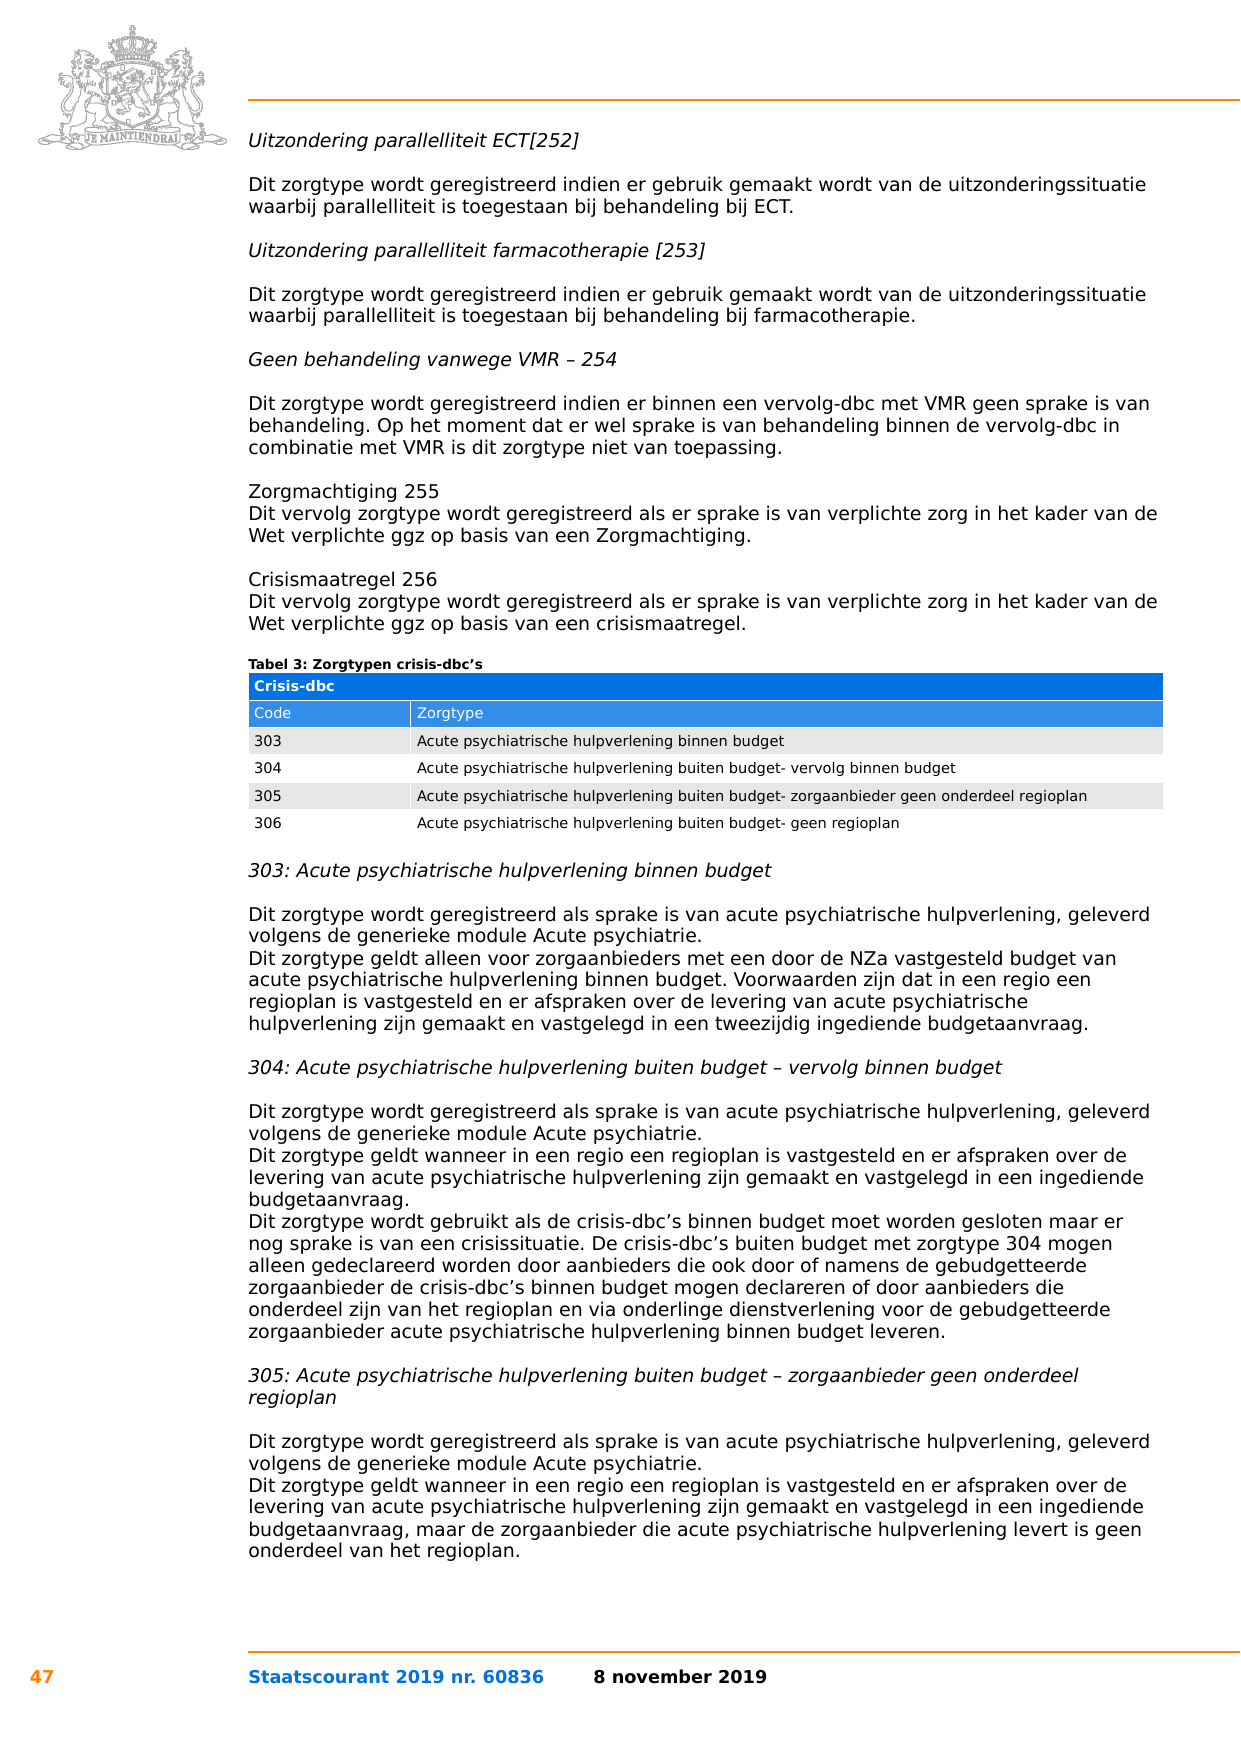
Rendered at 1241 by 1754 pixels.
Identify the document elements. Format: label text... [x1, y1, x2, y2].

text Zorgmachtiging 255 [248, 481, 1163, 503]
subtitle Uitzondering parallelliteit ECT[252] [248, 130, 1163, 152]
table_cell 304 [249, 756, 410, 782]
subtitle 304: Acute psychiatrische hulpverlening buiten budget – vervolg binnen budget [248, 1057, 1163, 1079]
table_header Tabel 3: Zorgtypen crisis-dbc’s [248, 657, 1163, 672]
table_cell 303 [249, 728, 410, 754]
text Dit zorgtype geldt wanneer in een regio een regioplan is vastgesteld en er afspraken over de levering van acute psychiatrische hulpverlening zijn gemaakt en vastgelegd in een ingediende budgetaanvraag, maar de zorgaanbieder die acute psychiatrische hulpverlening levert is geen onderdeel van het regioplan. [248, 1474, 1163, 1562]
table_cell Crisis-dbc [249, 673, 1163, 700]
table_cell Acute psychiatrische hulpverlening buiten budget- zorgaanbieder geen onderdeel regioplan [411, 783, 1163, 809]
text Dit zorgtype wordt geregistreerd als sprake is van acute psychiatrische hulpverlening, geleverd volgens de generieke module Acute psychiatrie. [248, 1431, 1163, 1474]
table_cell Acute psychiatrische hulpverlening buiten budget- geen regioplan [411, 810, 1163, 837]
text Dit vervolg zorgtype wordt geregistreerd als er sprake is van verplichte zorg in het kader van de Wet verplichte ggz op basis van een Zorgmachtiging. [248, 503, 1163, 547]
table_cell 305 [249, 783, 410, 809]
subtitle 305: Acute psychiatrische hulpverlening buiten budget – zorgaanbieder geen onderdeel regioplan [248, 1365, 1163, 1409]
text Dit vervolg zorgtype wordt geregistreerd als er sprake is van verplichte zorg in het kader van de Wet verplichte ggz op basis van een crisismaatregel. [248, 591, 1163, 635]
table_cell Code [249, 701, 410, 727]
table_cell 306 [249, 810, 410, 837]
picture [38, 25, 227, 150]
table_cell Zorgtype [411, 701, 1163, 727]
text Dit zorgtype wordt geregistreerd als sprake is van acute psychiatrische hulpverlening, geleverd volgens de generieke module Acute psychiatrie. [248, 903, 1163, 947]
text Dit zorgtype wordt geregistreerd indien er gebruik gemaakt wordt van de uitzonderingssituatie waarbij parallelliteit is toegestaan bij behandeling bij ECT. [248, 174, 1163, 218]
subtitle Geen behandeling vanwege VMR – 254 [248, 349, 1163, 371]
text Dit zorgtype wordt geregistreerd indien er gebruik gemaakt wordt van de uitzonderingssituatie waarbij parallelliteit is toegestaan bij behandeling bij farmacotherapie. [248, 283, 1163, 327]
table_cell Acute psychiatrische hulpverlening binnen budget [411, 728, 1163, 754]
text Dit zorgtype wordt gebruikt als de crisis-dbc’s binnen budget moet worden gesloten maar er nog sprake is van een crisissituatie. De crisis-dbc’s buiten budget met zorgtype 304 mogen alleen gedeclareerd worden door aanbieders die ook door of namens de gebudgetteerde zorgaanbieder de crisis-dbc’s binnen budget mogen declareren of door aanbieders die onderdeel zijn van het regioplan en via onderlinge dienstverlening voor de gebudgetteerde zorgaanbieder acute psychiatrische hulpverlening binnen budget leveren. [248, 1211, 1163, 1343]
text Dit zorgtype wordt geregistreerd indien er binnen een vervolg-dbc met VMR geen sprake is van behandeling. Op het moment dat er wel sprake is van behandeling binnen de vervolg-dbc in combinatie met VMR is dit zorgtype niet van toepassing. [248, 393, 1163, 459]
table_cell Acute psychiatrische hulpverlening buiten budget- vervolg binnen budget [411, 756, 1163, 782]
text Dit zorgtype geldt alleen voor zorgaanbieders met een door de NZa vastgesteld budget van acute psychiatrische hulpverlening binnen budget. Voorwaarden zijn dat in een regio een regioplan is vastgesteld en er afspraken over de levering van acute psychiatrische hulpverlening zijn gemaakt en vastgelegd in een tweezijdig ingediende budgetaanvraag. [248, 947, 1163, 1035]
text Dit zorgtype wordt geregistreerd als sprake is van acute psychiatrische hulpverlening, geleverd volgens de generieke module Acute psychiatrie. [248, 1101, 1163, 1145]
text Crisismaatregel 256 [248, 569, 1163, 591]
subtitle Uitzondering parallelliteit farmacotherapie [253] [248, 239, 1163, 262]
subtitle 303: Acute psychiatrische hulpverlening binnen budget [248, 859, 1163, 882]
text Dit zorgtype geldt wanneer in een regio een regioplan is vastgesteld en er afspraken over de levering van acute psychiatrische hulpverlening zijn gemaakt en vastgelegd in een ingediende budgetaanvraag. [248, 1145, 1163, 1211]
